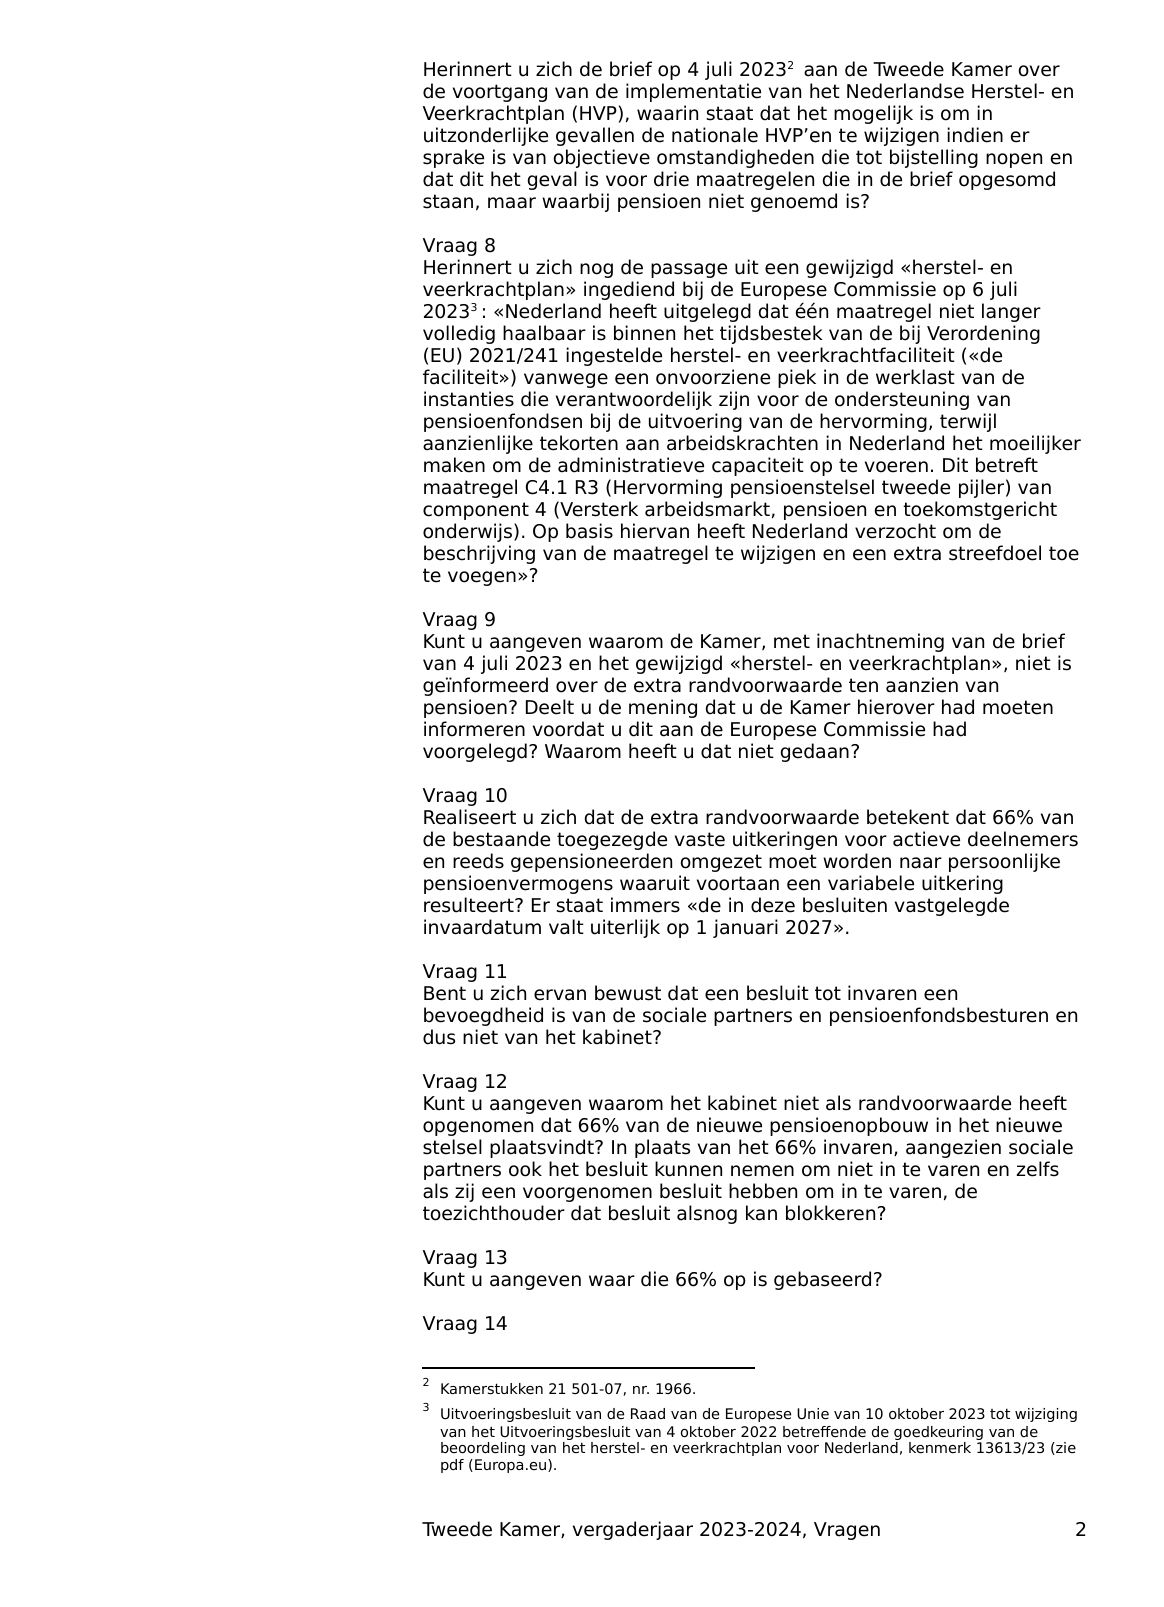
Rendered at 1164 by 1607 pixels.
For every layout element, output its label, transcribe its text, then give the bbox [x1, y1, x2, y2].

text Vraag 10 [422, 785, 1087, 807]
text Vraag 9 [422, 609, 1087, 631]
text Vraag 13 [422, 1247, 1087, 1269]
text Herinnert u zich de brief op 4 juli 2023 aan de Tweede Kamer over de voortgang van de implementatie van het Nederlandse Herstel- en Veerkrachtplan (HVP), waarin staat dat het mogelijk is om in uitzonderlijke gevallen de nationale HVP’en te wijzigen indien er sprake is van objectieve omstandigheden die tot bijstelling nopen en dat dit het geval is voor drie maatregelen die in de brief opgesomd staan, maar waarbij pensioen niet genoemd is? [422, 59, 1087, 213]
text Uitvoeringsbesluit van de Raad van de Europese Unie van 10 oktober 2023 tot wijziging van het Uitvoeringsbesluit van 4 oktober 2022 betreffende de goedkeuring van de beoordeling van het herstel- en veerkrachtplan voor Nederland, kenmerk 13613/23 (zie pdf (Europa.eu). [422, 1402, 1087, 1474]
text Vraag 14 [422, 1313, 1087, 1335]
text Kunt u aangeven waarom het kabinet niet als randvoorwaarde heeft opgenomen dat 66% van de nieuwe pensioenopbouw in het nieuwe stelsel plaatsvindt? In plaats van het 66% invaren, aangezien sociale partners ook het besluit kunnen nemen om niet in te varen en zelfs als zij een voorgenomen besluit hebben om in te varen, de toezichthouder dat besluit alsnog kan blokkeren? [422, 1093, 1087, 1225]
text Vraag 11 [422, 961, 1087, 983]
text Kunt u aangeven waar die 66% op is gebaseerd? [422, 1269, 1087, 1291]
text Kamerstukken 21 501-07, nr. 1966. [422, 1377, 1087, 1399]
text Herinnert u zich nog de passage uit een gewijzigd «herstel- en veerkrachtplan» ingediend bij de Europese Commissie op 6 juli 2023: «Nederland heeft uitgelegd dat één maatregel niet langer volledig haalbaar is binnen het tijdsbestek van de bij Verordening (EU) 2021/241 ingestelde herstel- en veerkrachtfaciliteit («de faciliteit») vanwege een onvoorziene piek in de werklast van de instanties die verantwoordelijk zijn voor de ondersteuning van pensioenfondsen bij de uitvoering van de hervorming, terwijl aanzienlijke tekorten aan arbeidskrachten in Nederland het moeilijker maken om de administratieve capaciteit op te voeren. Dit betreft maatregel C4.1 R3 (Hervorming pensioenstelsel tweede pijler) van component 4 (Versterk arbeidsmarkt, pensioen en toekomstgericht onderwijs). Op basis hiervan heeft Nederland verzocht om de beschrijving van de maatregel te wijzigen en een extra streefdoel toe te voegen»? [422, 257, 1087, 587]
text Kunt u aangeven waarom de Kamer, met inachtneming van de brief van 4 juli 2023 en het gewijzigd «herstel- en veerkrachtplan», niet is geïnformeerd over de extra randvoorwaarde ten aanzien van pensioen? Deelt u de mening dat u de Kamer hierover had moeten informeren voordat u dit aan de Europese Commissie had voorgelegd? Waarom heeft u dat niet gedaan? [422, 631, 1087, 763]
text Bent u zich ervan bewust dat een besluit tot invaren een bevoegdheid is van de sociale partners en pensioenfondsbesturen en dus niet van het kabinet? [422, 983, 1087, 1049]
text Vraag 8 [422, 235, 1087, 257]
text Vraag 12 [422, 1071, 1087, 1093]
text Realiseert u zich dat de extra randvoorwaarde betekent dat 66% van de bestaande toegezegde vaste uitkeringen voor actieve deelnemers en reeds gepensioneerden omgezet moet worden naar persoonlijke pensioenvermogens waaruit voortaan een variabele uitkering resulteert? Er staat immers «de in deze besluiten vastgelegde invaardatum valt uiterlijk op 1 januari 2027». [422, 807, 1087, 939]
